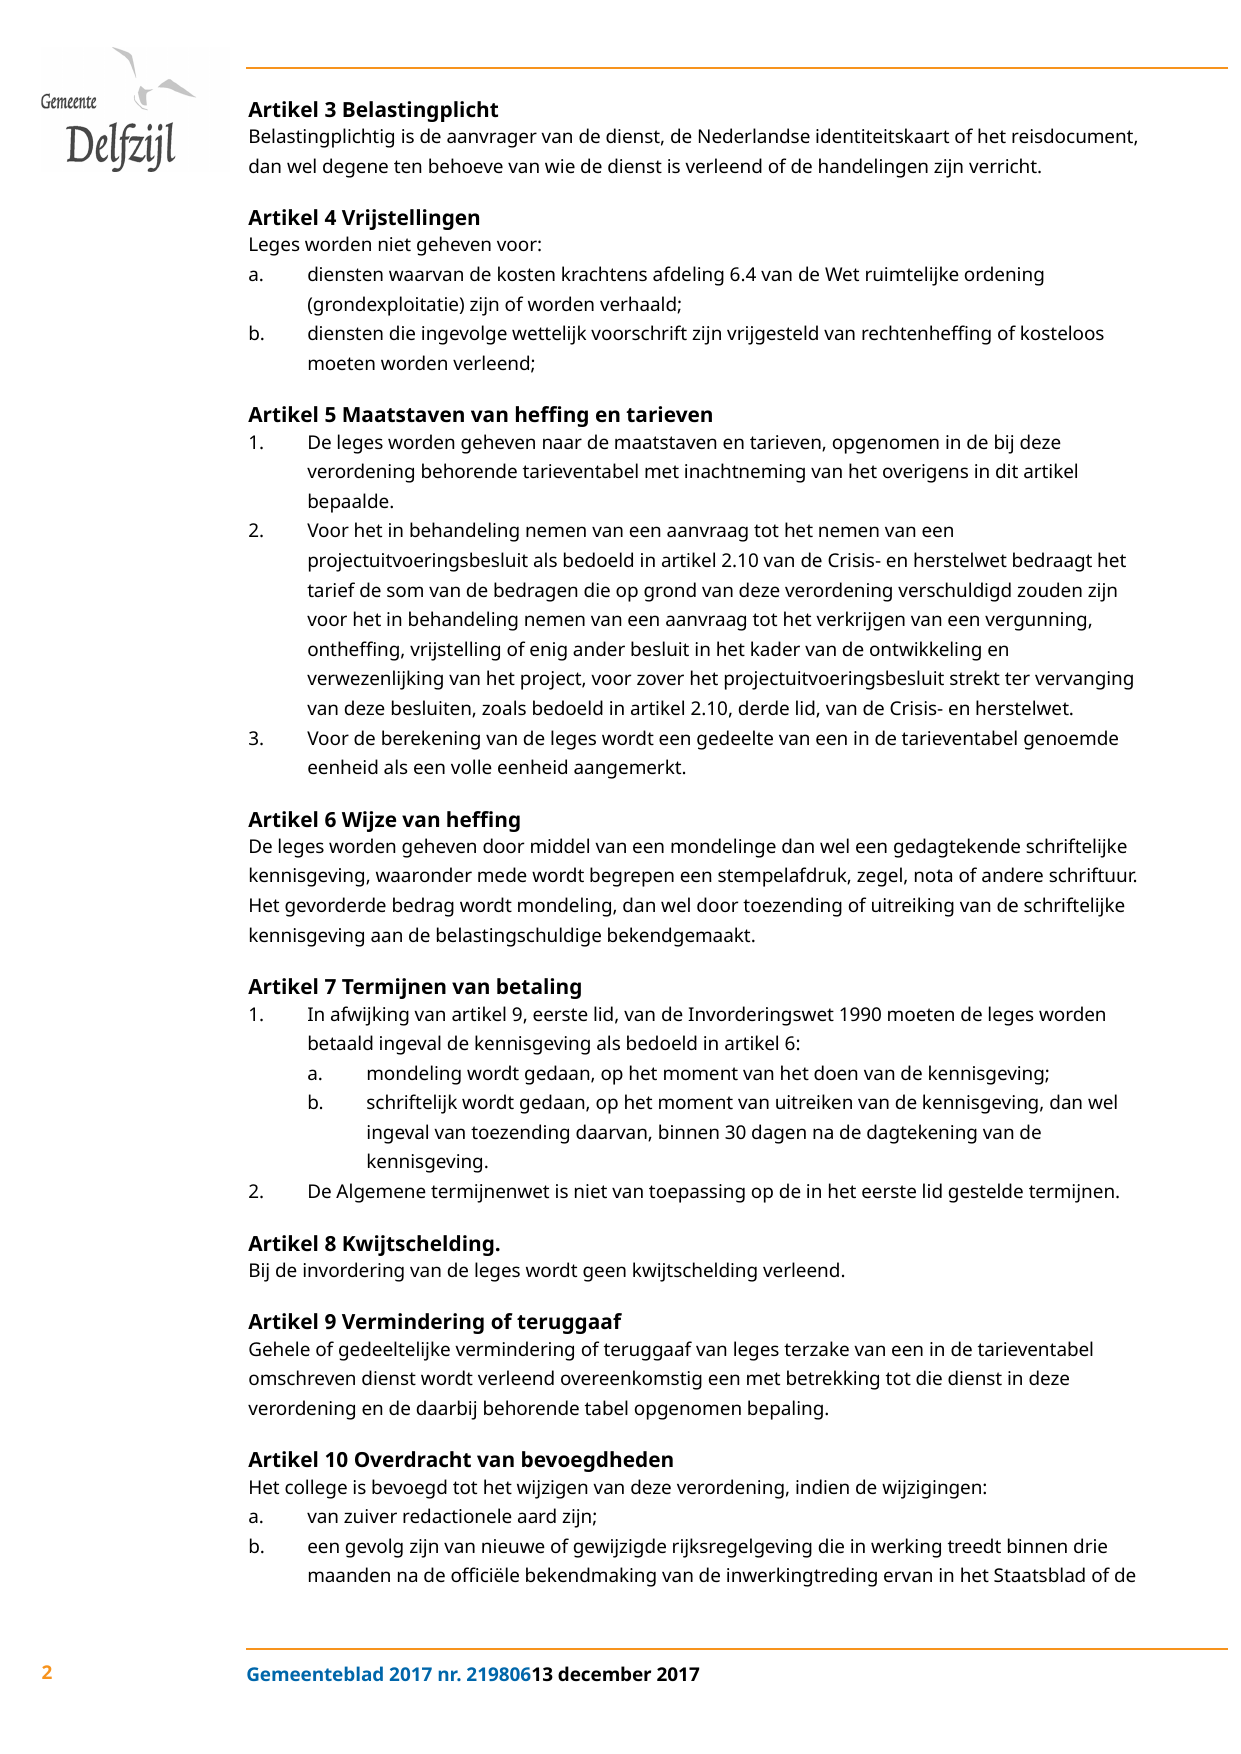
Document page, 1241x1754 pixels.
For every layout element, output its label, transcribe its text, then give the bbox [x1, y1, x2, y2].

list In afwijking van artikel 9, eerste lid, van de Invorderingswet 1990 moeten de leges worden betaald ingeval de kennisgeving als bedoeld in artikel 6: [248, 1001, 1152, 1056]
text Artikel 7 Termijnen van betaling [248, 972, 1152, 1001]
text Artikel 3 Belastingplicht [248, 95, 1152, 123]
list De leges worden geheven naar de maatstaven en tarieven, opgenomen in de bij deze verordening behorende tarieventabel met inachtneming van het overigens in dit artikel bepaalde. [248, 429, 1152, 514]
text Gehele of gedeeltelijke vermindering of teruggaaf van leges terzake van een in de tarieventabel omschreven dienst wordt verleend overeenkomstig een met betrekking tot die dienst in deze verordening en de daarbij behorende tabel opgenomen bepaling. [248, 1336, 1152, 1421]
text Artikel 9 Vermindering of teruggaaf [248, 1307, 1152, 1336]
list mondeling wordt gedaan, op het moment van het doen van de kennisgeving; [307, 1060, 1152, 1086]
text Artikel 6 Wijze van heffing [248, 805, 1152, 833]
text Artikel 4 Vrijstellingen [248, 203, 1152, 232]
list diensten die ingevolge wettelijk voorschrift zijn vrijgesteld van rechtenheffing of kosteloos moeten worden verleend; [248, 320, 1152, 376]
list Voor het in behandeling nemen van een aanvraag tot het nemen van een projectuitvoeringsbesluit als bedoeld in artikel 2.10 van de Crisis- en herstelwet bedraagt het tarief de som van de bedragen die op grond van deze verordening verschuldigd zouden zijn voor het in behandeling nemen van een aanvraag tot het verkrijgen van een vergunning, ontheffing, vrijstelling of enig ander besluit in het kader van de ontwikkeling en verwezenlijking van het project, voor zover het projectuitvoeringsbesluit strekt ter vervanging van deze besluiten, zoals bedoeld in artikel 2.10, derde lid, van de Crisis- en herstelwet. [248, 518, 1152, 721]
list Voor de berekening van de leges wordt een gedeelte van een in de tarieventabel genoemde eenheid als een volle eenheid aangemerkt. [248, 725, 1152, 780]
text Het college is bevoegd tot het wijzigen van deze verordening, indien de wijzigingen: [248, 1474, 1152, 1500]
list schriftelijk wordt gedaan, op het moment van uitreiken van de kennisgeving, dan wel ingeval van toezending daarvan, binnen 30 dagen na de dagtekening van de kennisgeving. [307, 1089, 1152, 1174]
text Artikel 10 Overdracht van bevoegdheden [248, 1446, 1152, 1474]
picture [41, 47, 231, 172]
list De Algemene termijnenwet is niet van toepassing op de in het eerste lid gestelde termijnen. [248, 1178, 1152, 1204]
text Artikel 8 Kwijtschelding. [248, 1229, 1152, 1257]
list diensten waarvan de kosten krachtens afdeling 6.4 van de Wet ruimtelijke ordening (grondexploitatie) zijn of worden verhaald; [248, 261, 1152, 317]
list van zuiver redactionele aard zijn; [248, 1503, 1152, 1529]
text Leges worden niet geheven voor: [248, 232, 1152, 257]
text Belastingplichtig is de aanvrager van de dienst, de Nederlandse identiteitskaart of het reisdocument, dan wel degene ten behoeve van wie de dienst is verleend of de handelingen zijn verricht. [248, 123, 1152, 178]
text Bij de invordering van de leges wordt geen kwijtschelding verleend. [248, 1257, 1152, 1283]
text Artikel 5 Maatstaven van heffing en tarieven [248, 400, 1152, 429]
list een gevolg zijn van nieuwe of gewijzigde rijksregelgeving die in werking treedt binnen drie maanden na de officiële bekendmaking van de inwerkingtreding ervan in het Staatsblad of de [248, 1533, 1152, 1588]
text De leges worden geheven door middel van een mondelinge dan wel een gedagtekende schriftelijke kennisgeving, waaronder mede wordt begrepen een stempelafdruk, zegel, nota of andere schriftuur. Het gevorderde bedrag wordt mondeling, dan wel door toezending of uitreiking van de schriftelijke kennisgeving aan de belastingschuldige bekendgemaakt. [248, 833, 1152, 948]
